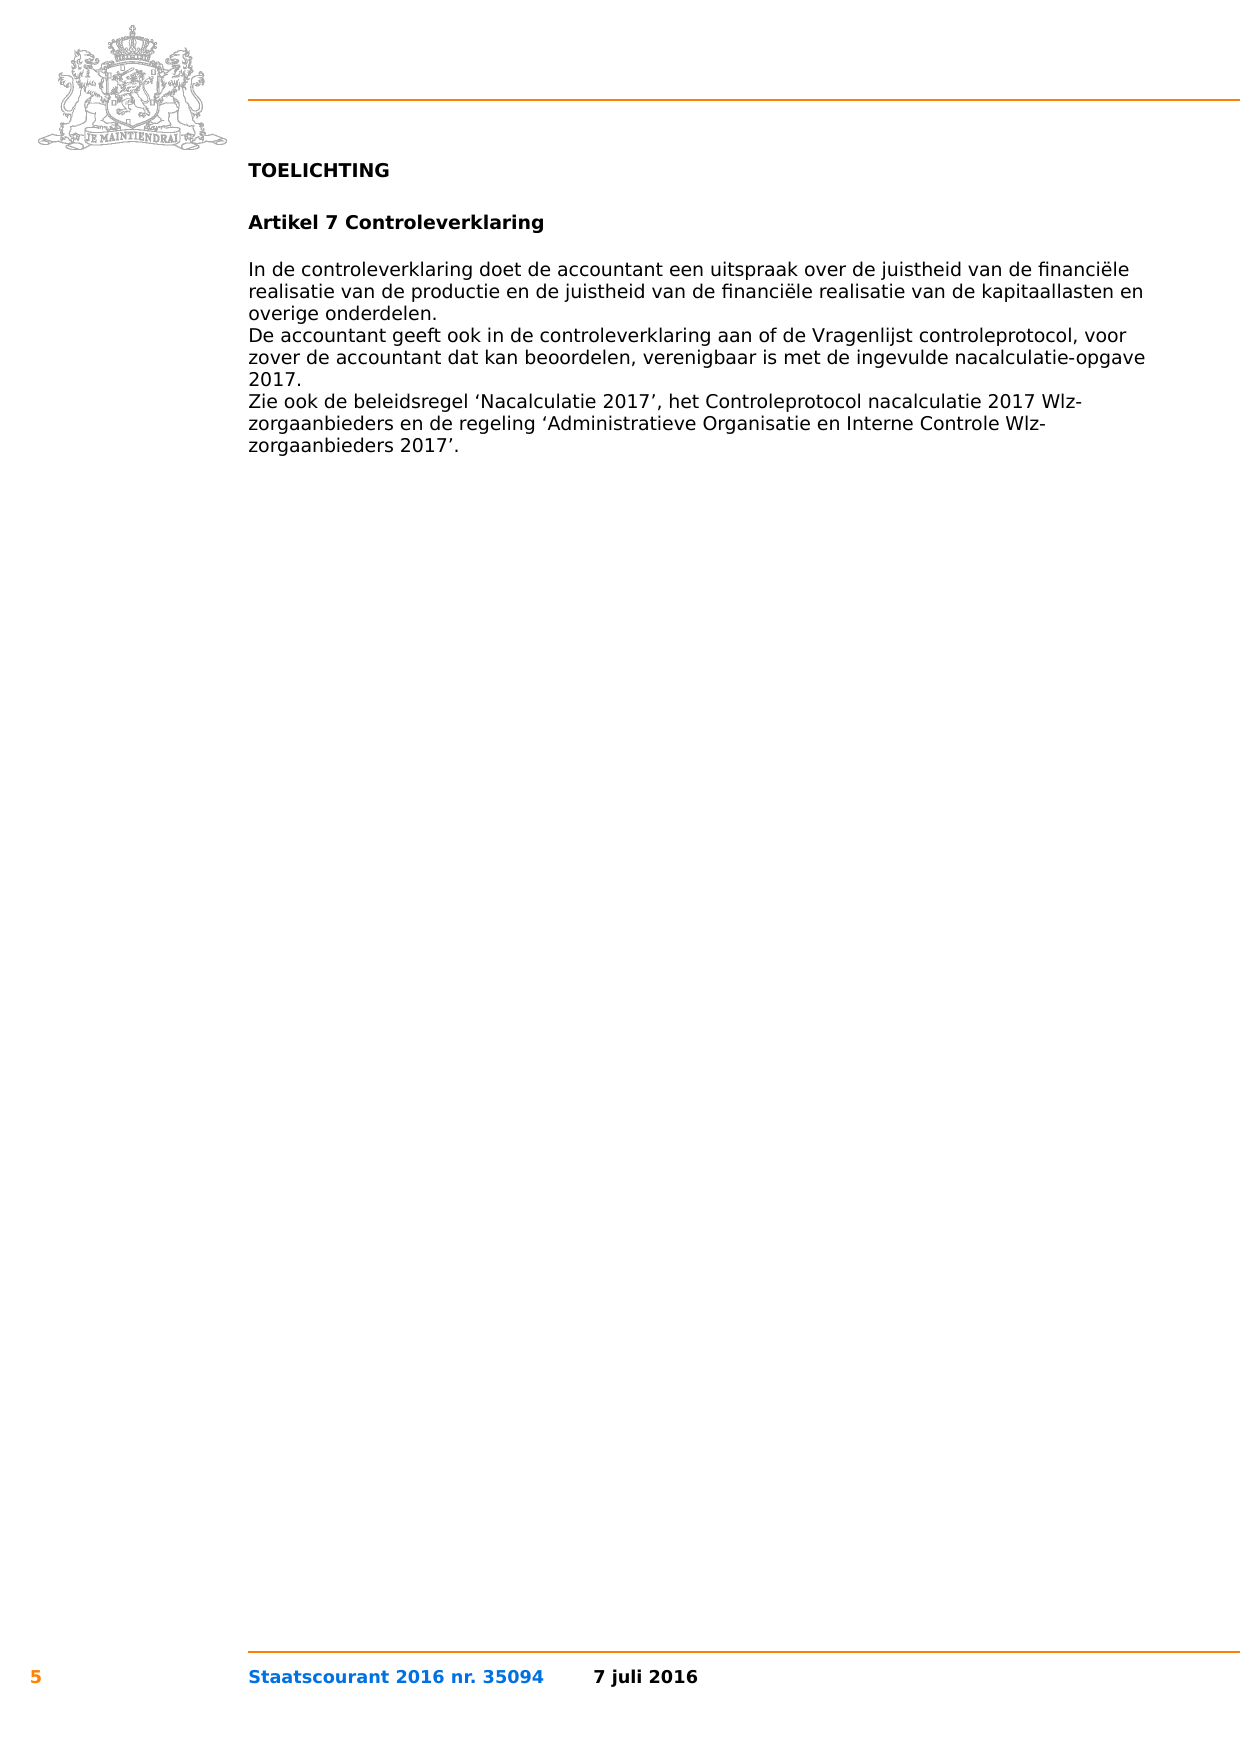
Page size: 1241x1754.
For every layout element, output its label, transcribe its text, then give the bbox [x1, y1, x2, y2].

text Zie ook de beleidsregel ‘Nacalculatie 2017’, het Controleprotocol nacalculatie 2017 Wlz-zorgaanbieders en de regeling ‘Administratieve Organisatie en Interne Controle Wlz-zorgaanbieders 2017’. [248, 391, 1163, 457]
subtitle TOELICHTING [248, 160, 1163, 182]
text In de controleverklaring doet de accountant een uitspraak over de juistheid van de financiële realisatie van de productie en de juistheid van de financiële realisatie van de kapitaallasten en overige onderdelen. [248, 259, 1163, 325]
text De accountant geeft ook in de controleverklaring aan of de Vragenlijst controleprotocol, voor zover de accountant dat kan beoordelen, verenigbaar is met de ingevulde nacalculatie-opgave 2017. [248, 325, 1163, 391]
subtitle Artikel 7 Controleverklaring [248, 212, 1163, 234]
picture [38, 25, 227, 150]
